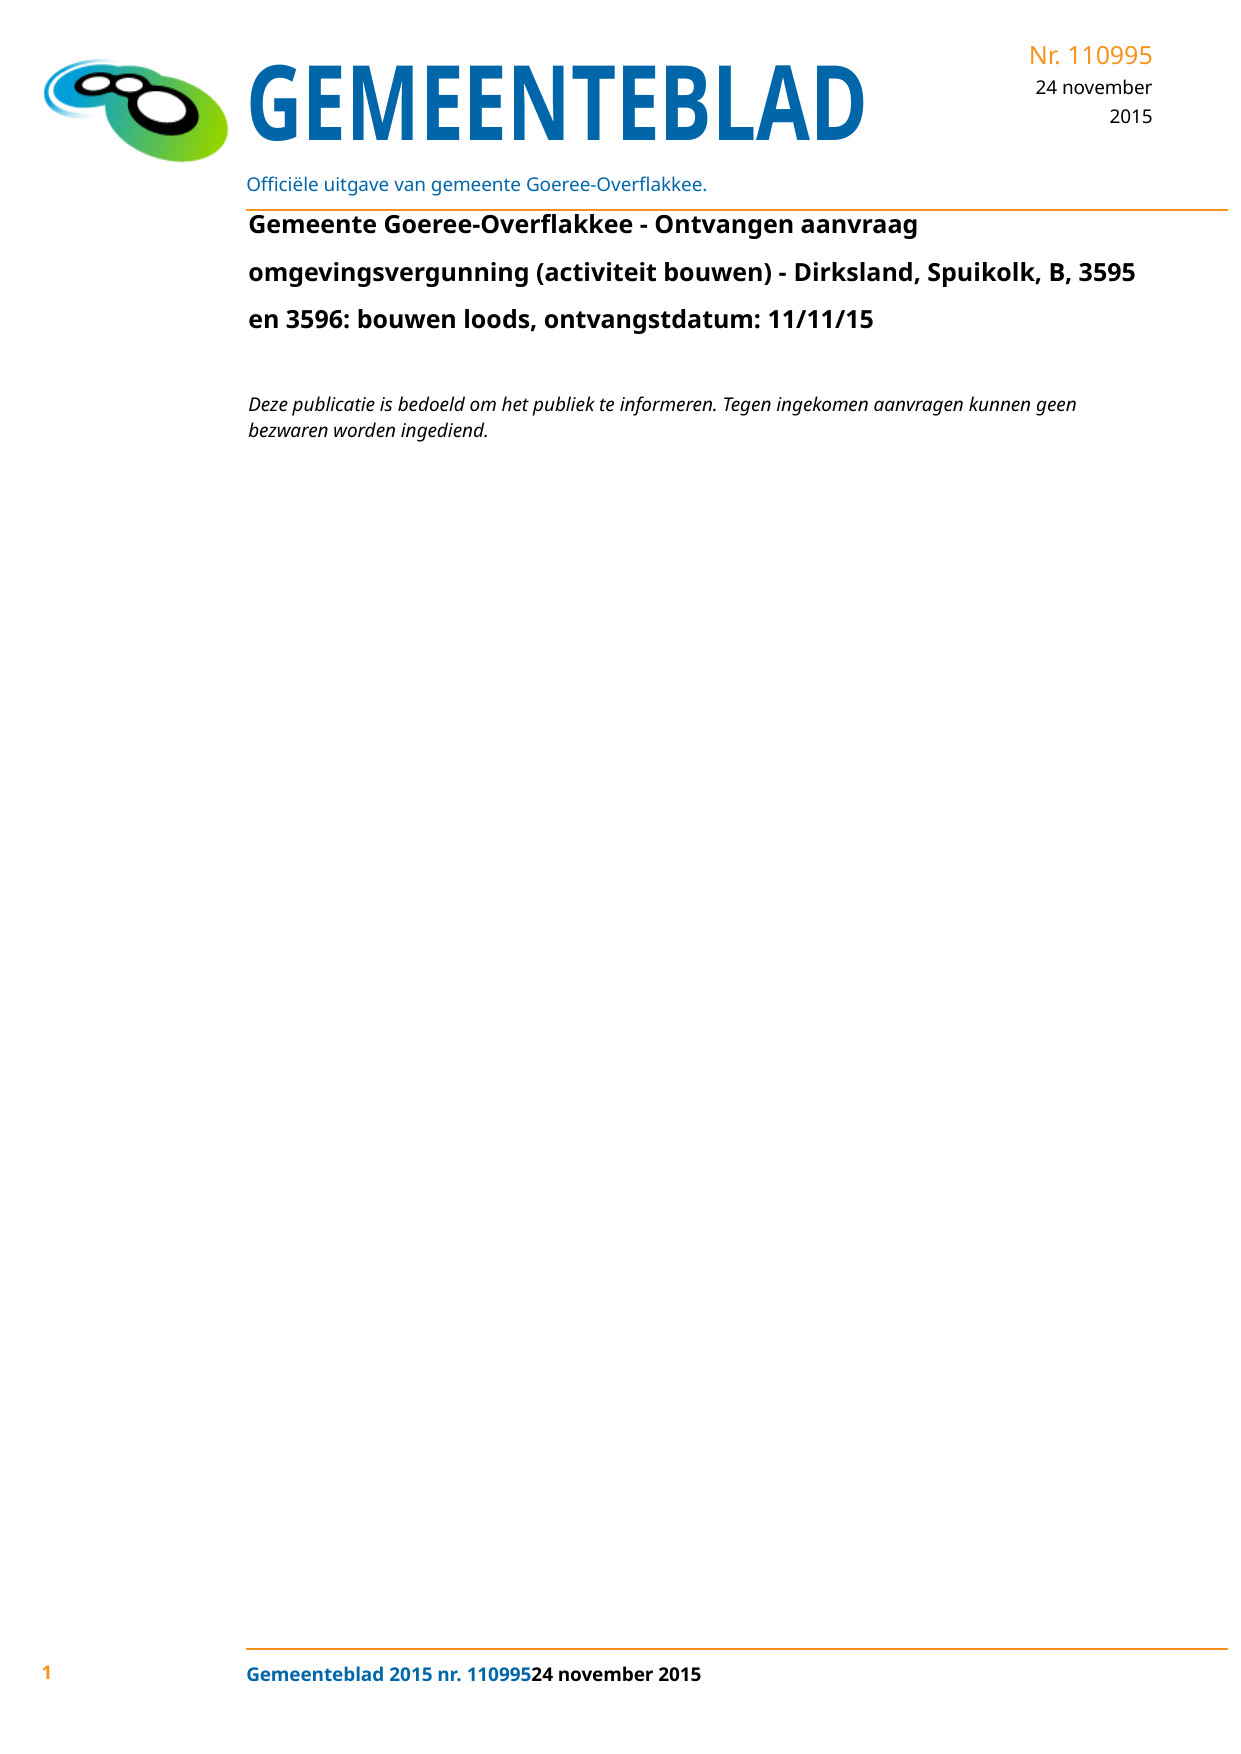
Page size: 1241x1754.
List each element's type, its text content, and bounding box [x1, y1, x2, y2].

text Deze publicatie is bedoeld om het publiek te informeren. Tegen ingekomen aanvragen kunnen geen bezwaren worden ingediend. [248, 391, 1152, 443]
text Gemeente Goeree-Overflakkee - Ontvangen aanvraag omgevingsvergunning (activiteit bouwen) - Dirksland, Spuikolk, B, 3595 en 3596: bouwen loods, ontvangstdatum: 11/11/15 [248, 211, 1152, 336]
picture [41, 47, 231, 172]
